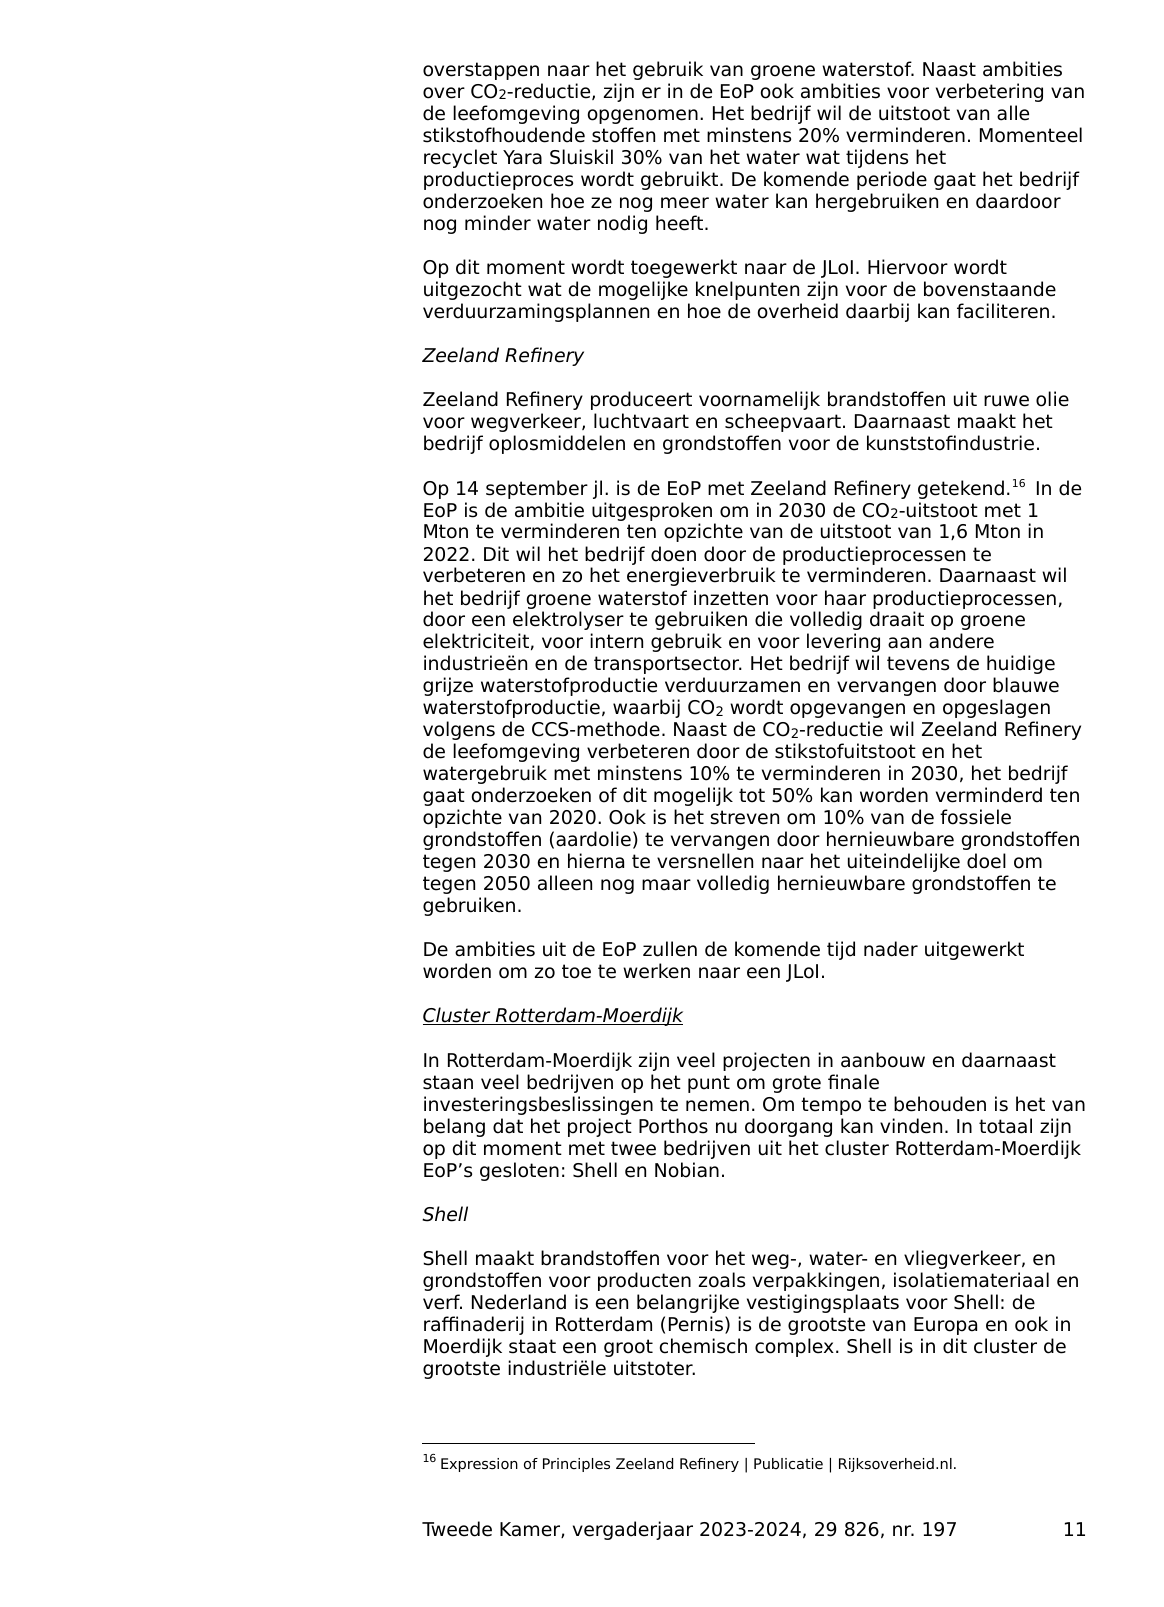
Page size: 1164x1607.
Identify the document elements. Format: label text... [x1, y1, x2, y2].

text In Rotterdam-Moerdijk zijn veel projecten in aanbouw en daarnaast staan veel bedrijven op het punt om grote finale investeringsbeslissingen te nemen. Om tempo te behouden is het van belang dat het project Porthos nu doorgang kan vinden. In totaal zijn op dit moment met twee bedrijven uit het cluster Rotterdam-Moerdijk EoP’s gesloten: Shell en Nobian. [422, 1049, 1087, 1181]
text De ambities uit de EoP zullen de komende tijd nader uitgewerkt worden om zo toe te werken naar een JLoI. [422, 939, 1087, 983]
subtitle Shell [422, 1204, 1087, 1226]
text Expression of Principles Zeeland Refinery | Publicatie | Rijksoverheid.nl. [422, 1452, 1087, 1474]
text Zeeland Refinery produceert voornamelijk brandstoffen uit ruwe olie voor wegverkeer, luchtvaart en scheepvaart. Daarnaast maakt het bedrijf oplosmiddelen en grondstoffen voor de kunststofindustrie. [422, 389, 1087, 455]
text Op dit moment wordt toegewerkt naar de JLoI. Hiervoor wordt uitgezocht wat de mogelijke knelpunten zijn voor de bovenstaande verduurzamingsplannen en hoe de overheid daarbij kan faciliteren. [422, 257, 1087, 323]
text overstappen naar het gebruik van groene waterstof. Naast ambities over CO2-reductie, zijn er in de EoP ook ambities voor verbetering van de leefomgeving opgenomen. Het bedrijf wil de uitstoot van alle stikstofhoudende stoffen met minstens 20% verminderen. Momenteel recyclet Yara Sluiskil 30% van het water wat tijdens het productieproces wordt gebruikt. De komende periode gaat het bedrijf onderzoeken hoe ze nog meer water kan hergebruiken en daardoor nog minder water nodig heeft. [422, 59, 1087, 235]
text Op 14 september jl. is de EoP met Zeeland Refinery getekend. In de EoP is de ambitie uitgesproken om in 2030 de CO2-uitstoot met 1 Mton te verminderen ten opzichte van de uitstoot van 1,6 Mton in 2022. Dit wil het bedrijf doen door de productieprocessen te verbeteren en zo het energieverbruik te verminderen. Daarnaast wil het bedrijf groene waterstof inzetten voor haar productieprocessen, door een elektrolyser te gebruiken die volledig draait op groene elektriciteit, voor intern gebruik en voor levering aan andere industrieën en de transportsector. Het bedrijf wil tevens de huidige grijze waterstofproductie verduurzamen en vervangen door blauwe waterstofproductie, waarbij CO2 wordt opgevangen en opgeslagen volgens de CCS-methode. Naast de CO2-reductie wil Zeeland Refinery de leefomgeving verbeteren door de stikstofuitstoot en het watergebruik met minstens 10% te verminderen in 2030, het bedrijf gaat onderzoeken of dit mogelijk tot 50% kan worden verminderd ten opzichte van 2020. Ook is het streven om 10% van de fossiele grondstoffen (aardolie) te vervangen door hernieuwbare grondstoffen tegen 2030 en hierna te versnellen naar het uiteindelijke doel om tegen 2050 alleen nog maar volledig hernieuwbare grondstoffen te gebruiken. [422, 477, 1087, 917]
subtitle Cluster Rotterdam-Moerdijk [422, 1005, 1087, 1027]
subtitle Zeeland Refinery [422, 345, 1087, 367]
text Shell maakt brandstoffen voor het weg-, water- en vliegverkeer, en grondstoffen voor producten zoals verpakkingen, isolatiemateriaal en verf. Nederland is een belangrijke vestigingsplaats voor Shell: de raffinaderij in Rotterdam (Pernis) is de grootste van Europa en ook in Moerdijk staat een groot chemisch complex. Shell is in dit cluster de grootste industriële uitstoter. [422, 1248, 1087, 1380]
